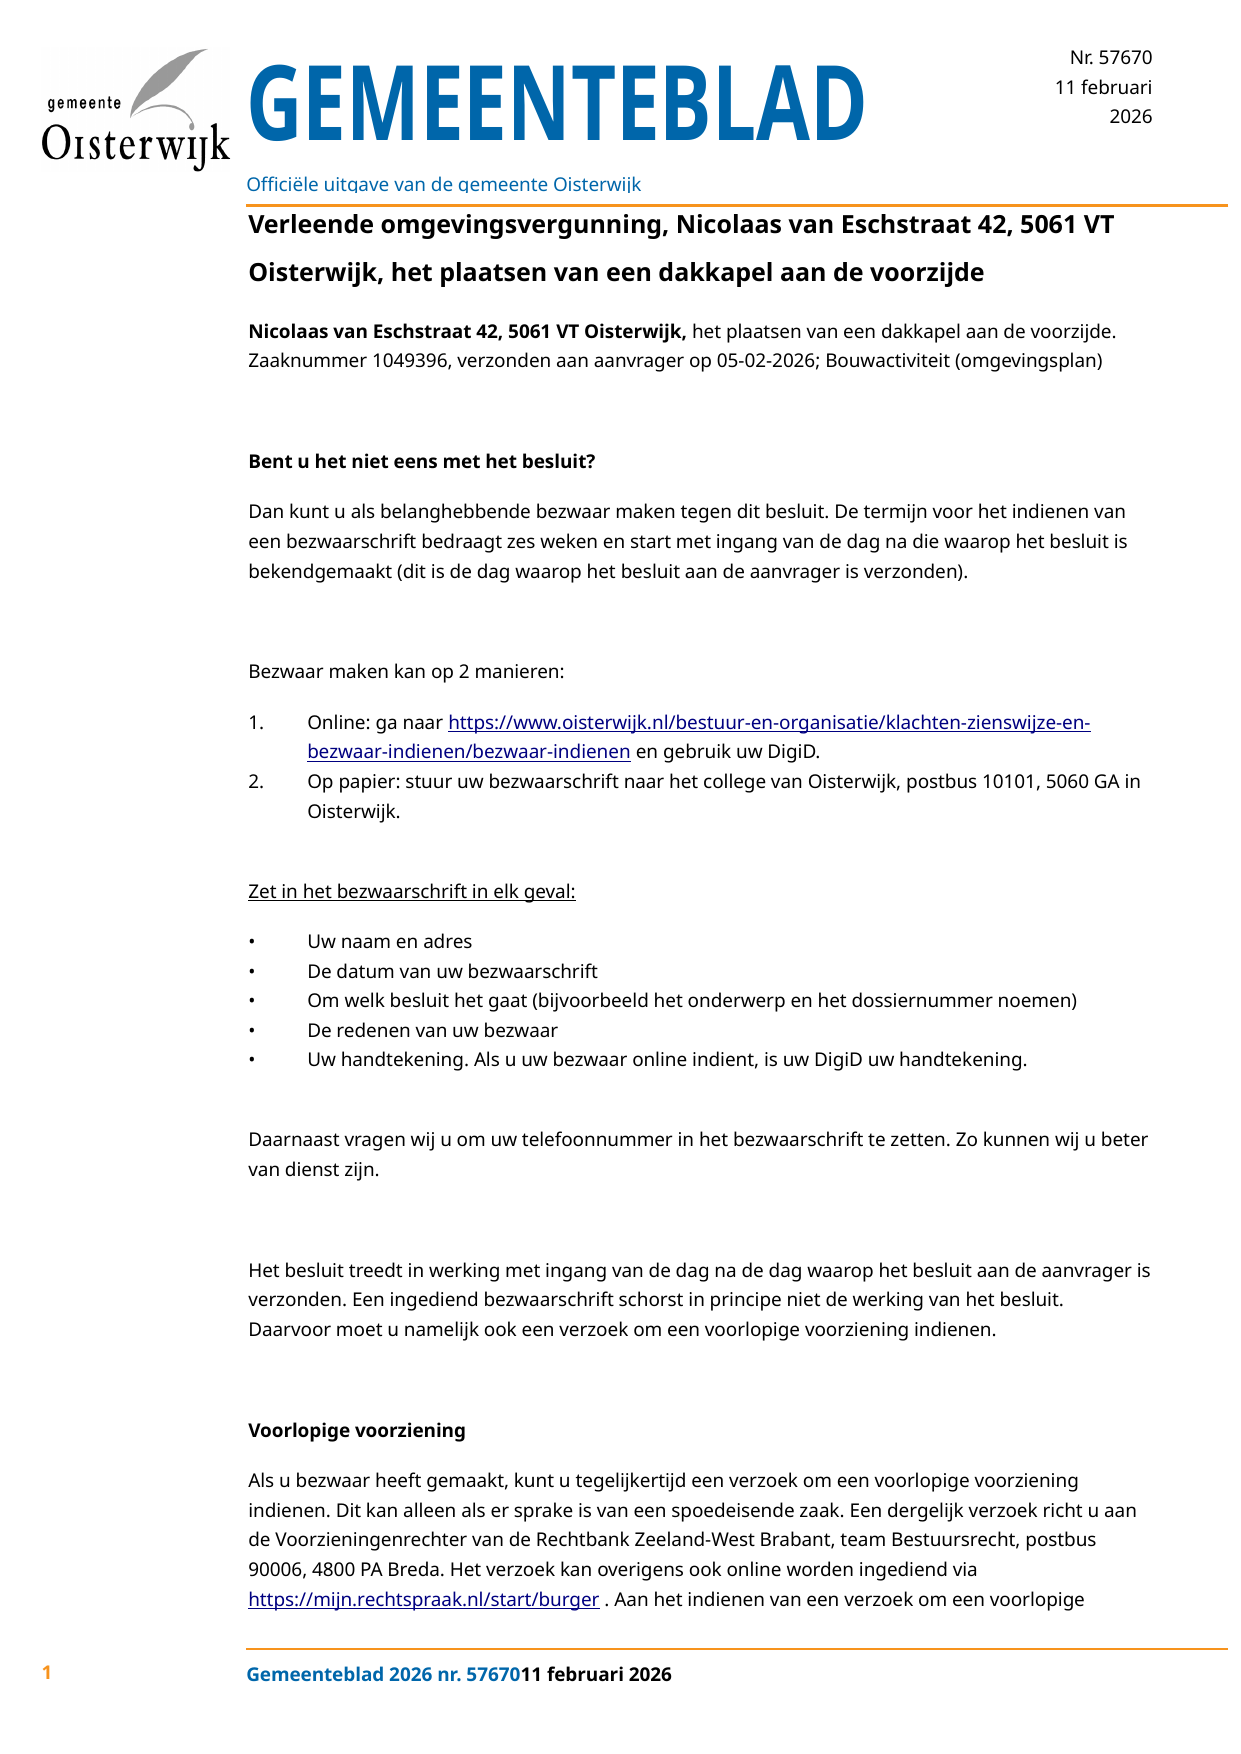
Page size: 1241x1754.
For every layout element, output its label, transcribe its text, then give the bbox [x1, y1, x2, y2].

list Uw naam en adres [248, 928, 1152, 954]
list Om welk besluit het gaat (bijvoorbeeld het onderwerp en het dossiernummer noemen) [248, 987, 1152, 1013]
text Zet in het bezwaarschrift in elk geval: [248, 878, 1152, 904]
list Uw handtekening. Als u uw bezwaar online indient, is uw DigiD uw handtekening. [248, 1047, 1152, 1072]
text Bent u het niet eens met het besluit? [248, 448, 1152, 474]
list Online: ga naar https://www.oisterwijk.nl/bestuur-en-organisatie/klachten-zienswijze-en-bezwaar-indienen/bezwaar-indienen en gebruik uw DigiD. [248, 709, 1152, 764]
text Bezwaar maken kan op 2 manieren: [248, 659, 1152, 684]
list Op papier: stuur uw bezwaarschrift naar het college van Oisterwijk, postbus 10101, 5060 GA in Oisterwijk. [248, 768, 1152, 824]
text Voorlopige voorziening [248, 1417, 1152, 1443]
list De redenen van uw bezwaar [248, 1017, 1152, 1043]
text Het besluit treedt in werking met ingang van de dag na de dag waarop het besluit aan de aanvrager is verzonden. Een ingediend bezwaarschrift schorst in principe niet de werking van het besluit. Daarvoor moet u namelijk ook een verzoek om een voorlopige voorziening indienen. [248, 1257, 1152, 1342]
text Nicolaas van Eschstraat 42, 5061 VT Oisterwijk, het plaatsen van een dakkapel aan de voorzijde. Zaaknummer 1049396, verzonden aan aanvrager op 05-02-2026; Bouwactiviteit (omgevingsplan) [248, 318, 1152, 373]
picture [41, 47, 231, 172]
text Verleende omgevingsvergunning, Nicolaas van Eschstraat 42, 5061 VT Oisterwijk, het plaatsen van een dakkapel aan de voorzijde [248, 207, 1152, 288]
text Daarnaast vragen wij u om uw telefoonnummer in het bezwaarschrift te zetten. Zo kunnen wij u beter van dienst zijn. [248, 1127, 1152, 1182]
text Dan kunt u als belanghebbende bezwaar maken tegen dit besluit. De termijn voor het indienen van een bezwaarschrift bedraagt zes weken en start met ingang van de dag na die waarop het besluit is bekendgemaakt (dit is de dag waarop het besluit aan de aanvrager is verzonden). [248, 499, 1152, 584]
text Als u bezwaar heeft gemaakt, kunt u tegelijkertijd een verzoek om een voorlopige voorziening indienen. Dit kan alleen als er sprake is van een spoedeisende zaak. Een dergelijk verzoek richt u aan de Voorzieningenrechter van de Rechtbank Zeeland-West Brabant, team Bestuursrecht, postbus 90006, 4800 PA Breda. Het verzoek kan overigens ook online worden ingediend via https://mijn.rechtspraak.nl/start/burger . Aan het indienen van een verzoek om een voorlopige [248, 1467, 1152, 1612]
list De datum van uw bezwaarschrift [248, 958, 1152, 984]
